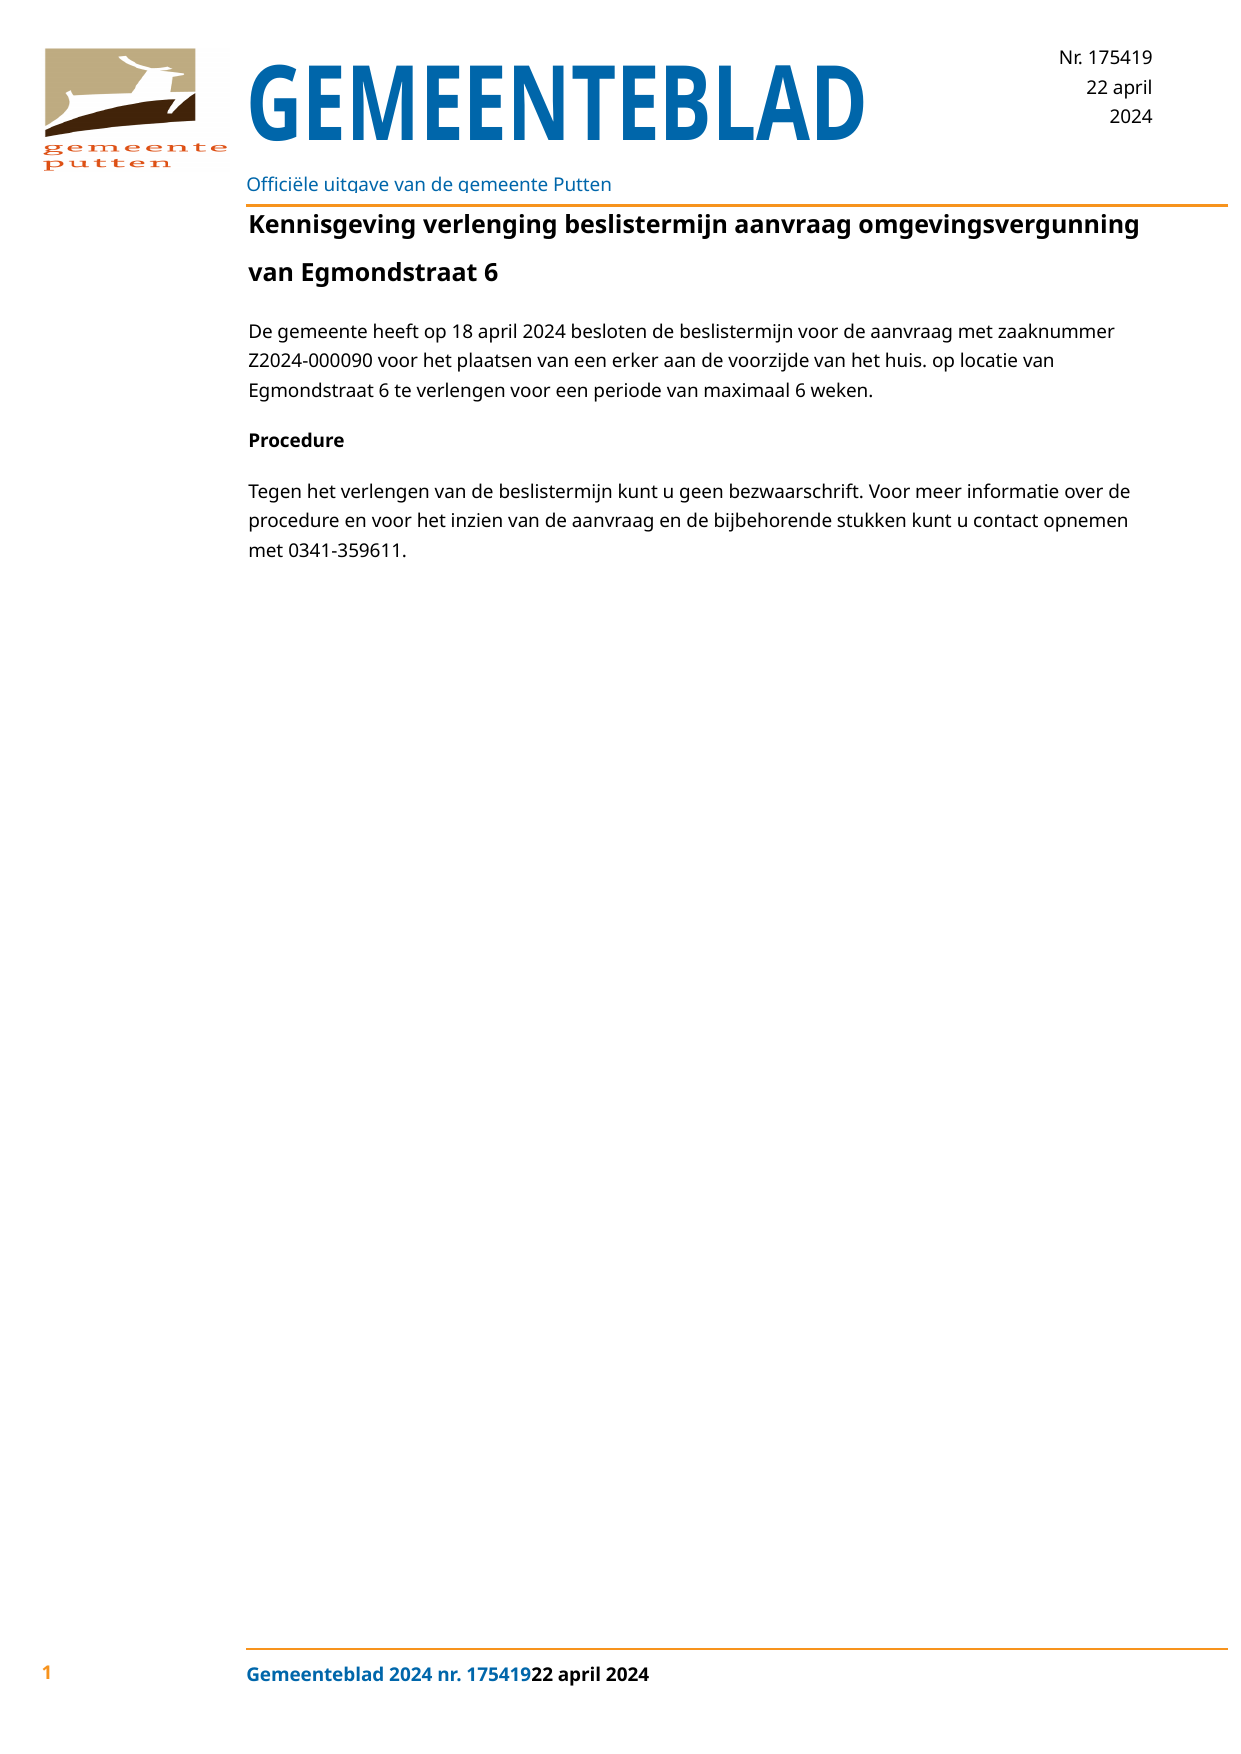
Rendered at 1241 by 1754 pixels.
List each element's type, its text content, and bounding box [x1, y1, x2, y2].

text Procedure [248, 427, 1152, 453]
text Kennisgeving verlenging beslistermijn aanvraag omgevingsvergunning van Egmondstraat 6 [248, 207, 1152, 288]
text Tegen het verlengen van de beslistermijn kunt u geen bezwaarschrift. Voor meer informatie over de procedure en voor het inzien van de aanvraag en de bijbehorende stukken kunt u contact opnemen met 0341-359611. [248, 478, 1152, 563]
text De gemeente heeft op 18 april 2024 besloten de beslistermijn voor de aanvraag met zaaknummer Z2024-000090 voor het plaatsen van een erker aan de voorzijde van het huis. op locatie van Egmondstraat 6 te verlengen voor een periode van maximaal 6 weken. [248, 318, 1152, 403]
picture [41, 47, 231, 172]
